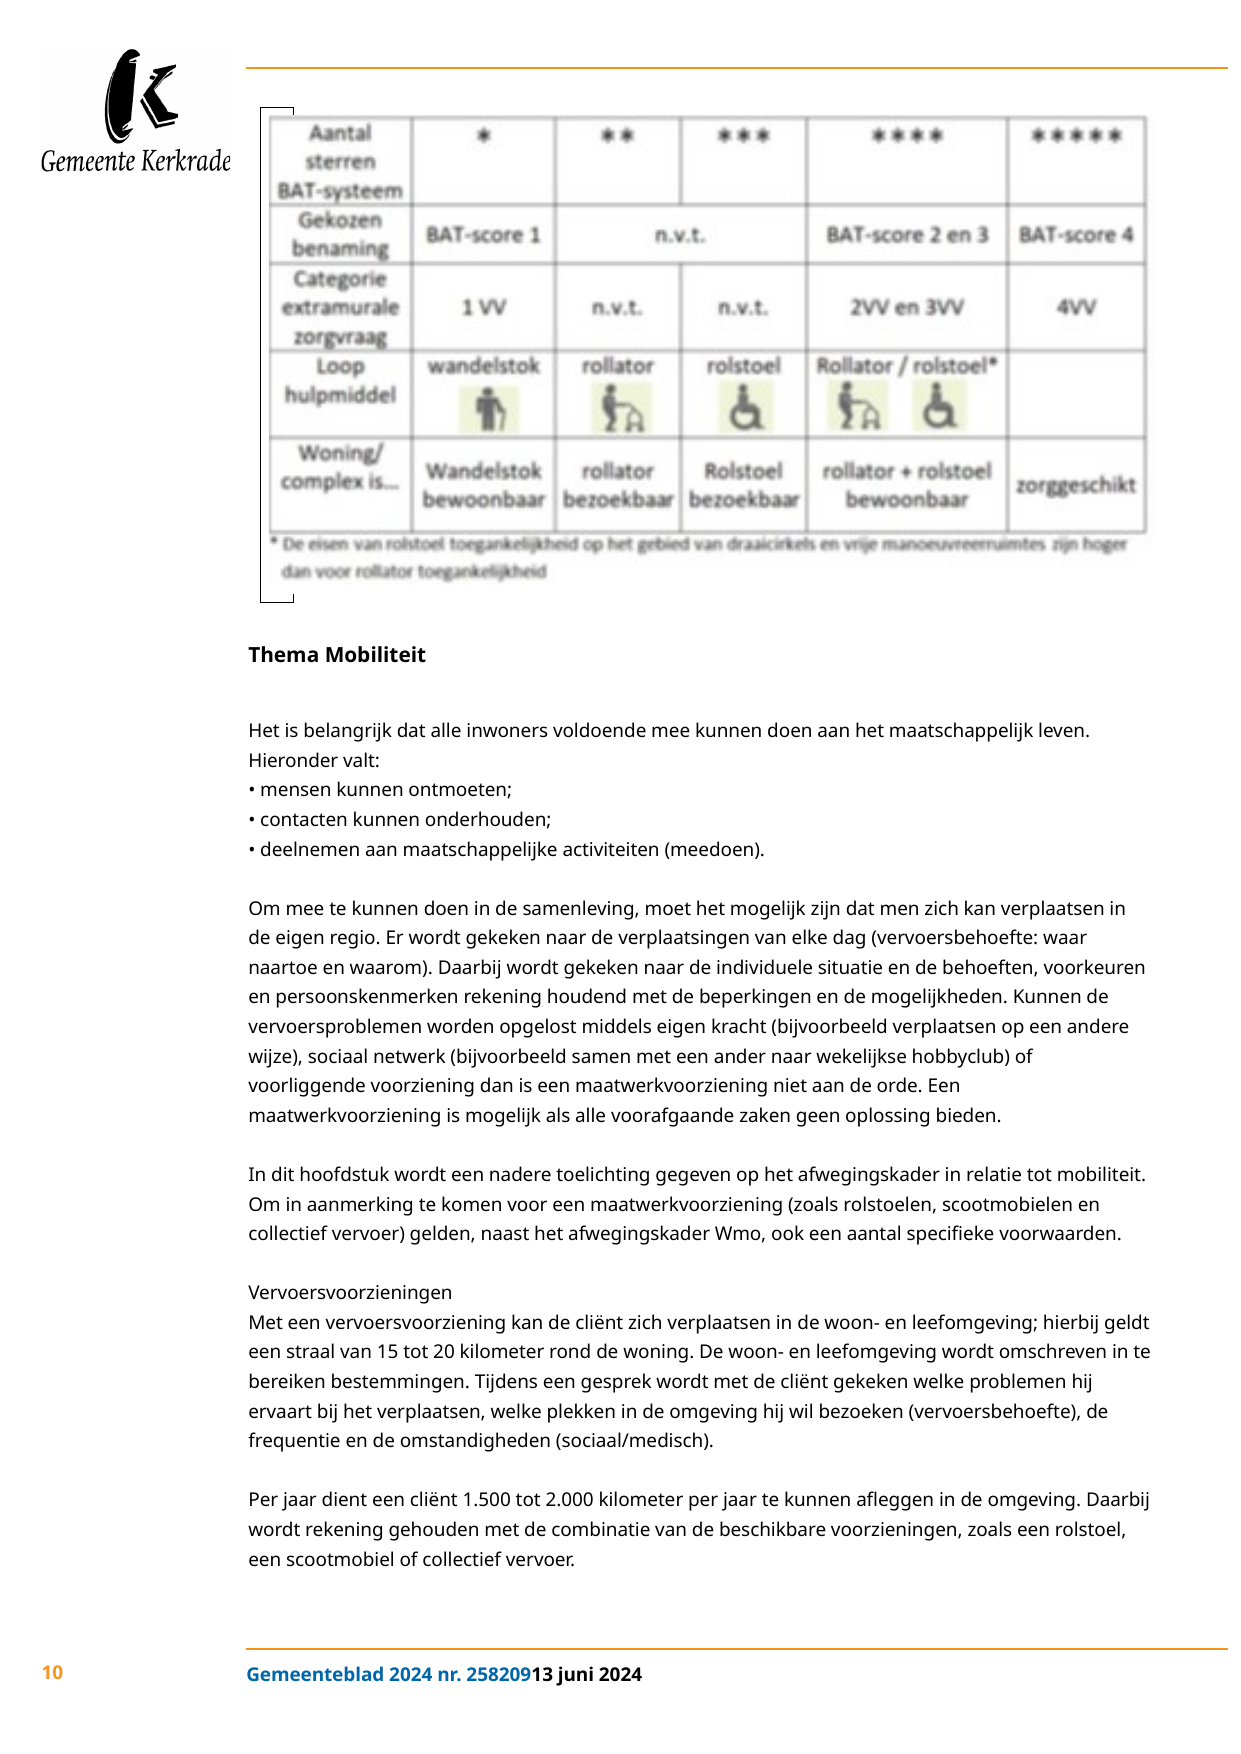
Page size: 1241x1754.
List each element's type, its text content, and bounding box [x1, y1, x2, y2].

text Om mee te kunnen doen in de samenleving, moet het mogelijk zijn dat men zich kan verplaatsen in de eigen regio. Er wordt gekeken naar de verplaatsingen van elke dag (vervoersbehoefte: waar naartoe en waarom). Daarbij wordt gekeken naar de individuele situatie en de behoeften, voorkeuren en persoonskenmerken rekening houdend met de beperkingen en de mogelijkheden. Kunnen de vervoersproblemen worden opgelost middels eigen kracht (bijvoorbeeld verplaatsen op een andere wijze), sociaal netwerk (bijvoorbeeld samen met een ander naar wekelijkse hobbyclub) of voorliggende voorziening dan is een maatwerkvoorziening niet aan de orde. Een maatwerkvoorziening is mogelijk als alle voorafgaande zaken geen oplossing bieden. [248, 895, 1152, 1128]
text In dit hoofdstuk wordt een nadere toelichting gegeven op het afwegingskader in relatie tot mobiliteit. Om in aanmerking te komen voor een maatwerkvoorziening (zoals rolstoelen, scootmobielen en collectief vervoer) gelden, naast het afwegingskader Wmo, ook een aantal specifieke voorwaarden. [248, 1161, 1152, 1246]
text Thema Mobiliteit [248, 640, 1152, 668]
text Met een vervoersvoorziening kan de cliënt zich verplaatsen in de woon- en leefomgeving; hierbij geldt een straal van 15 tot 20 kilometer rond de woning. De woon- en leefomgeving wordt omschreven in te bereiken bestemmingen. Tijdens een gesprek wordt met de cliënt gekeken welke problemen hij ervaart bij het verplaatsen, welke plekken in de omgeving hij wil bezoeken (vervoersbehoefte), de frequentie en de omstandigheden (sociaal/medisch). [248, 1309, 1152, 1453]
picture [268, 115, 1155, 594]
text • contacten kunnen onderhouden; [248, 806, 1152, 832]
text Vervoersvoorzieningen [248, 1279, 1152, 1305]
text • mensen kunnen ontmoeten; [248, 777, 1152, 802]
text • deelnemen aan maatschappelijke activiteiten (meedoen). [248, 836, 1152, 861]
text Het is belangrijk dat alle inwoners voldoende mee kunnen doen aan het maatschappelijk leven. Hieronder valt: [248, 717, 1152, 773]
picture [41, 47, 231, 172]
text Per jaar dient een cliënt 1.500 tot 2.000 kilometer per jaar te kunnen afleggen in de omgeving. Daarbij wordt rekening gehouden met de combinatie van de beschikbare voorzieningen, zoals een rolstoel, een scootmobiel of collectief vervoer. [248, 1487, 1152, 1571]
